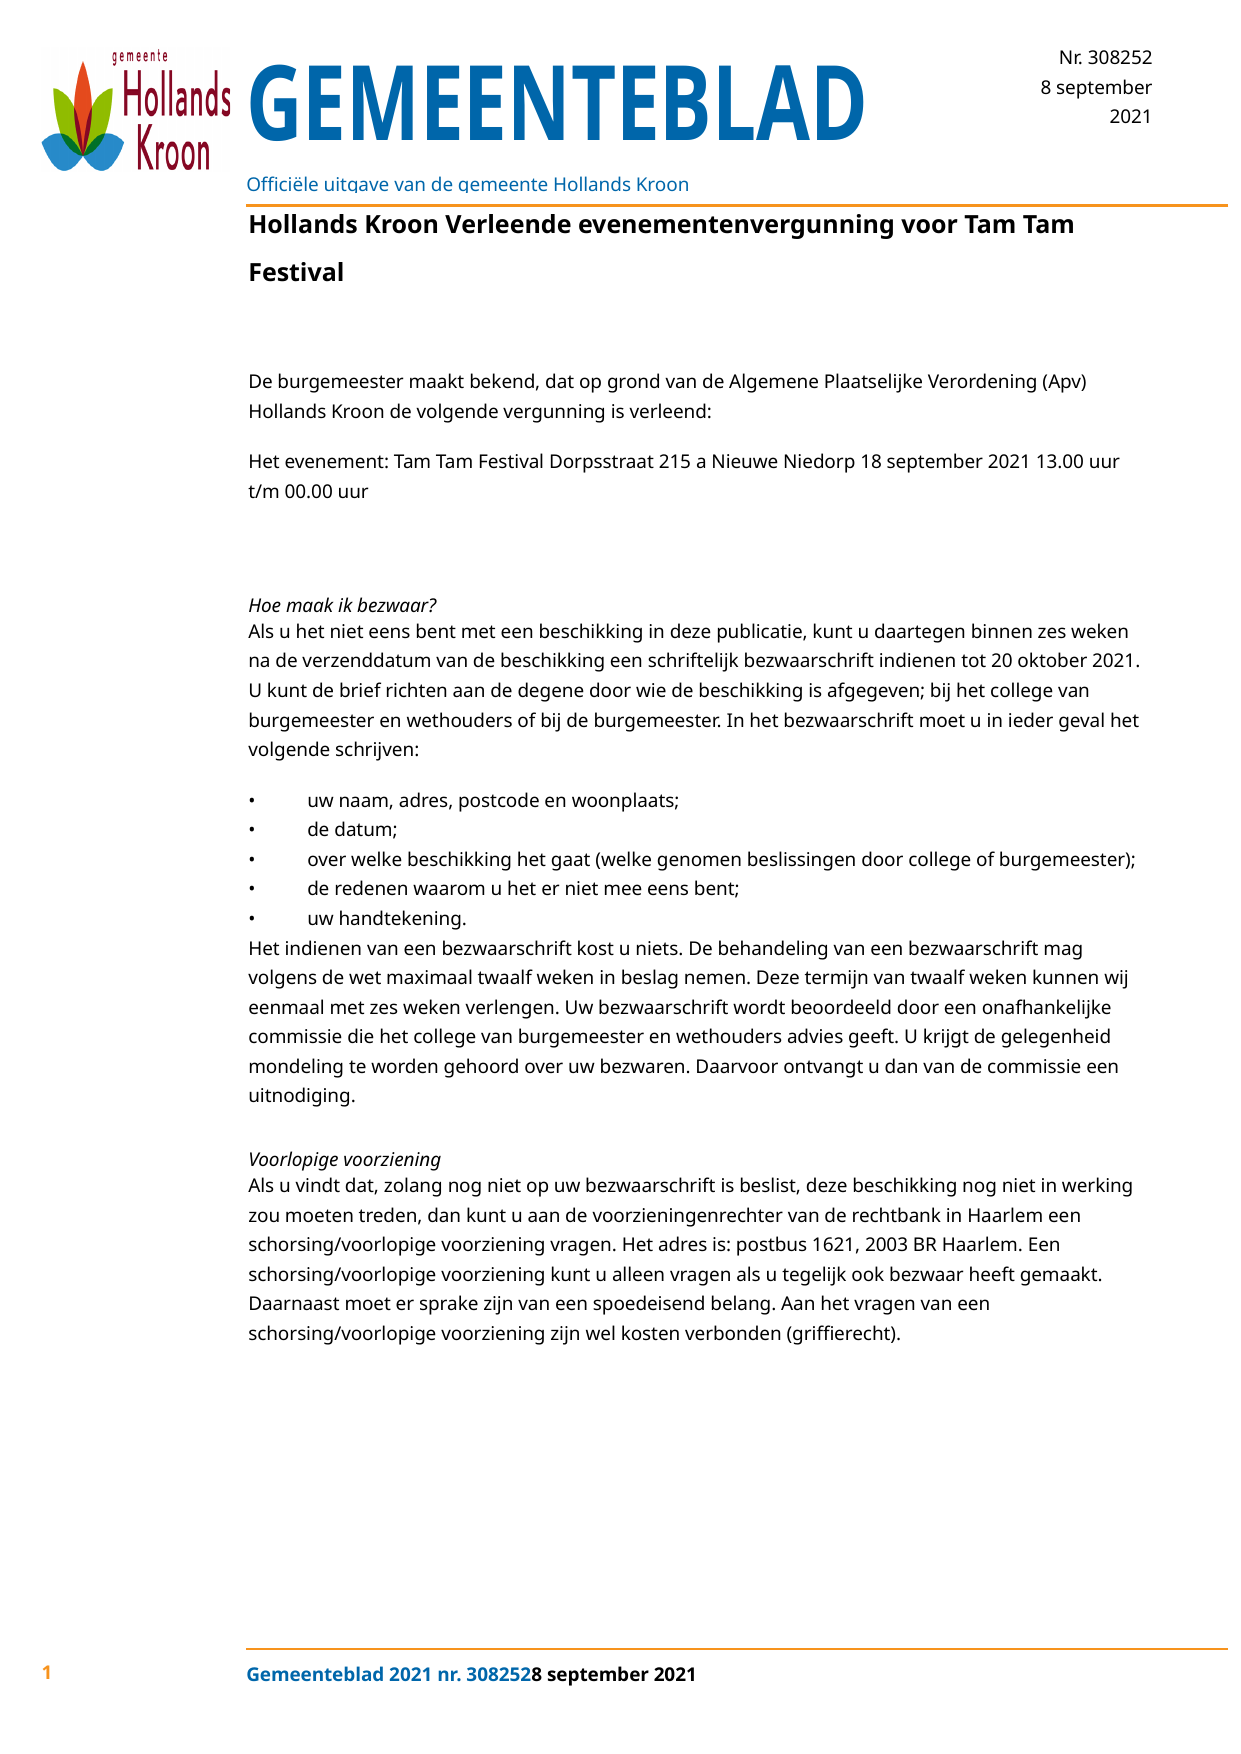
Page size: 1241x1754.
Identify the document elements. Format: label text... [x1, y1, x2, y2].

list over welke beschikking het gaat (welke genomen beslissingen door college of burgemeester); [248, 846, 1152, 872]
text Het evenement: Tam Tam Festival Dorpsstraat 215 a Nieuwe Niedorp 18 september 2021 13.00 uur t/m 00.00 uur [248, 448, 1152, 504]
text Als u vindt dat, zolang nog niet op uw bezwaarschrift is beslist, deze beschikking nog niet in werking zou moeten treden, dan kunt u aan de voorzieningenrechter van de rechtbank in Haarlem een schorsing/voorlopige voorziening vragen. Het adres is: postbus 1621, 2003 BR Haarlem. Een schorsing/voorlopige voorziening kunt u alleen vragen als u tegelijk ook bezwaar heeft gemaakt. Daarnaast moet er sprake zijn van een spoedeisend belang. Aan het vragen van een schorsing/voorlopige voorziening zijn wel kosten verbonden (griffierecht). [248, 1172, 1152, 1346]
text Voorlopige voorziening [248, 1147, 1152, 1172]
list de datum; [248, 816, 1152, 842]
text Het indienen van een bezwaarschrift kost u niets. De behandeling van een bezwaarschrift mag volgens de wet maximaal twaalf weken in beslag nemen. Deze termijn van twaalf weken kunnen wij eenmaal met zes weken verlengen. Uw bezwaarschrift wordt beoordeeld door een onafhankelijke commissie die het college van burgemeester en wethouders advies geeft. U krijgt de gelegenheid mondeling te worden gehoord over uw bezwaren. Daarvoor ontvangt u dan van de commissie een uitnodiging. [248, 935, 1152, 1108]
picture [41, 47, 231, 172]
text De burgemeester maakt bekend, dat op grond van de Algemene Plaatselijke Verordening (Apv) Hollands Kroon de volgende vergunning is verleend: [248, 368, 1152, 424]
list uw handtekening. [248, 905, 1152, 931]
text Hoe maak ik bezwaar? [248, 592, 1152, 618]
list uw naam, adres, postcode en woonplaats; [248, 787, 1152, 812]
text Als u het niet eens bent met een beschikking in deze publicatie, kunt u daartegen binnen zes weken na de verzenddatum van de beschikking een schriftelijk bezwaarschrift indienen tot 20 oktober 2021. U kunt de brief richten aan de degene door wie de beschikking is afgegeven; bij het college van burgemeester en wethouders of bij de burgemeester. In het bezwaarschrift moet u in ieder geval het volgende schrijven: [248, 618, 1152, 762]
text Hollands Kroon Verleende evenementenvergunning voor Tam Tam Festival [248, 207, 1152, 288]
list de redenen waarom u het er niet mee eens bent; [248, 876, 1152, 901]
